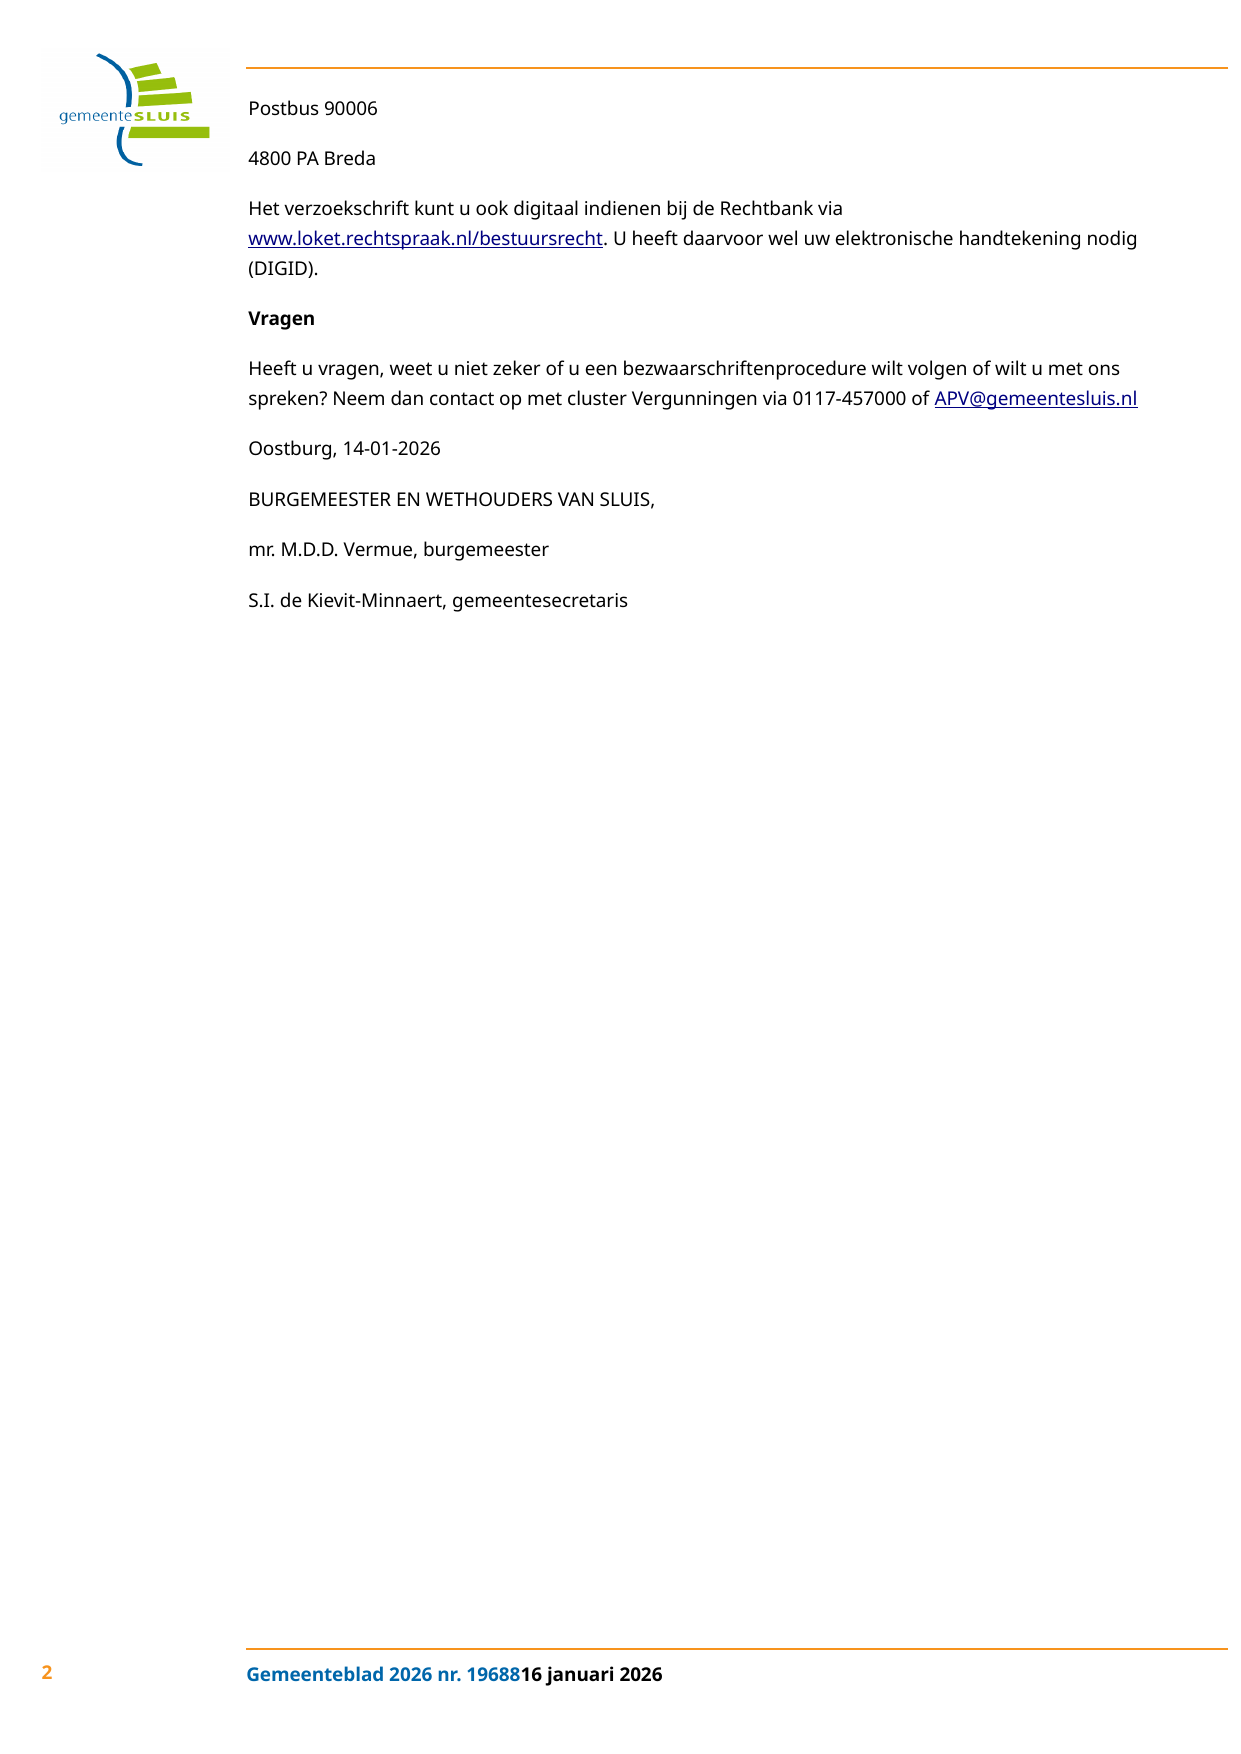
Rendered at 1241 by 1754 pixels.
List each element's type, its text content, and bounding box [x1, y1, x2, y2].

text Heeft u vragen, weet u niet zeker of u een bezwaarschriftenprocedure wilt volgen of wilt u met ons spreken? Neem dan contact op met cluster Vergunningen via 0117-457000 of APV@gemeentesluis.nl [248, 356, 1152, 411]
text BURGEMEESTER EN WETHOUDERS VAN SLUIS, [248, 486, 1152, 512]
text mr. M.D.D. Vermue, burgemeester [248, 536, 1152, 562]
text S.I. de Kievit-Minnaert, gemeentesecretaris [248, 587, 1152, 613]
text Vragen [248, 305, 1152, 331]
text Oostburg, 14-01-2026 [248, 436, 1152, 461]
text Postbus 90006 [248, 95, 1152, 121]
text 4800 PA Breda [248, 145, 1152, 171]
picture [41, 47, 231, 172]
text Het verzoekschrift kunt u ook digitaal indienen bij de Rechtbank via www.loket.rechtspraak.nl/bestuursrecht. U heeft daarvoor wel uw elektronische handtekening nodig (DIGID). [248, 196, 1152, 281]
